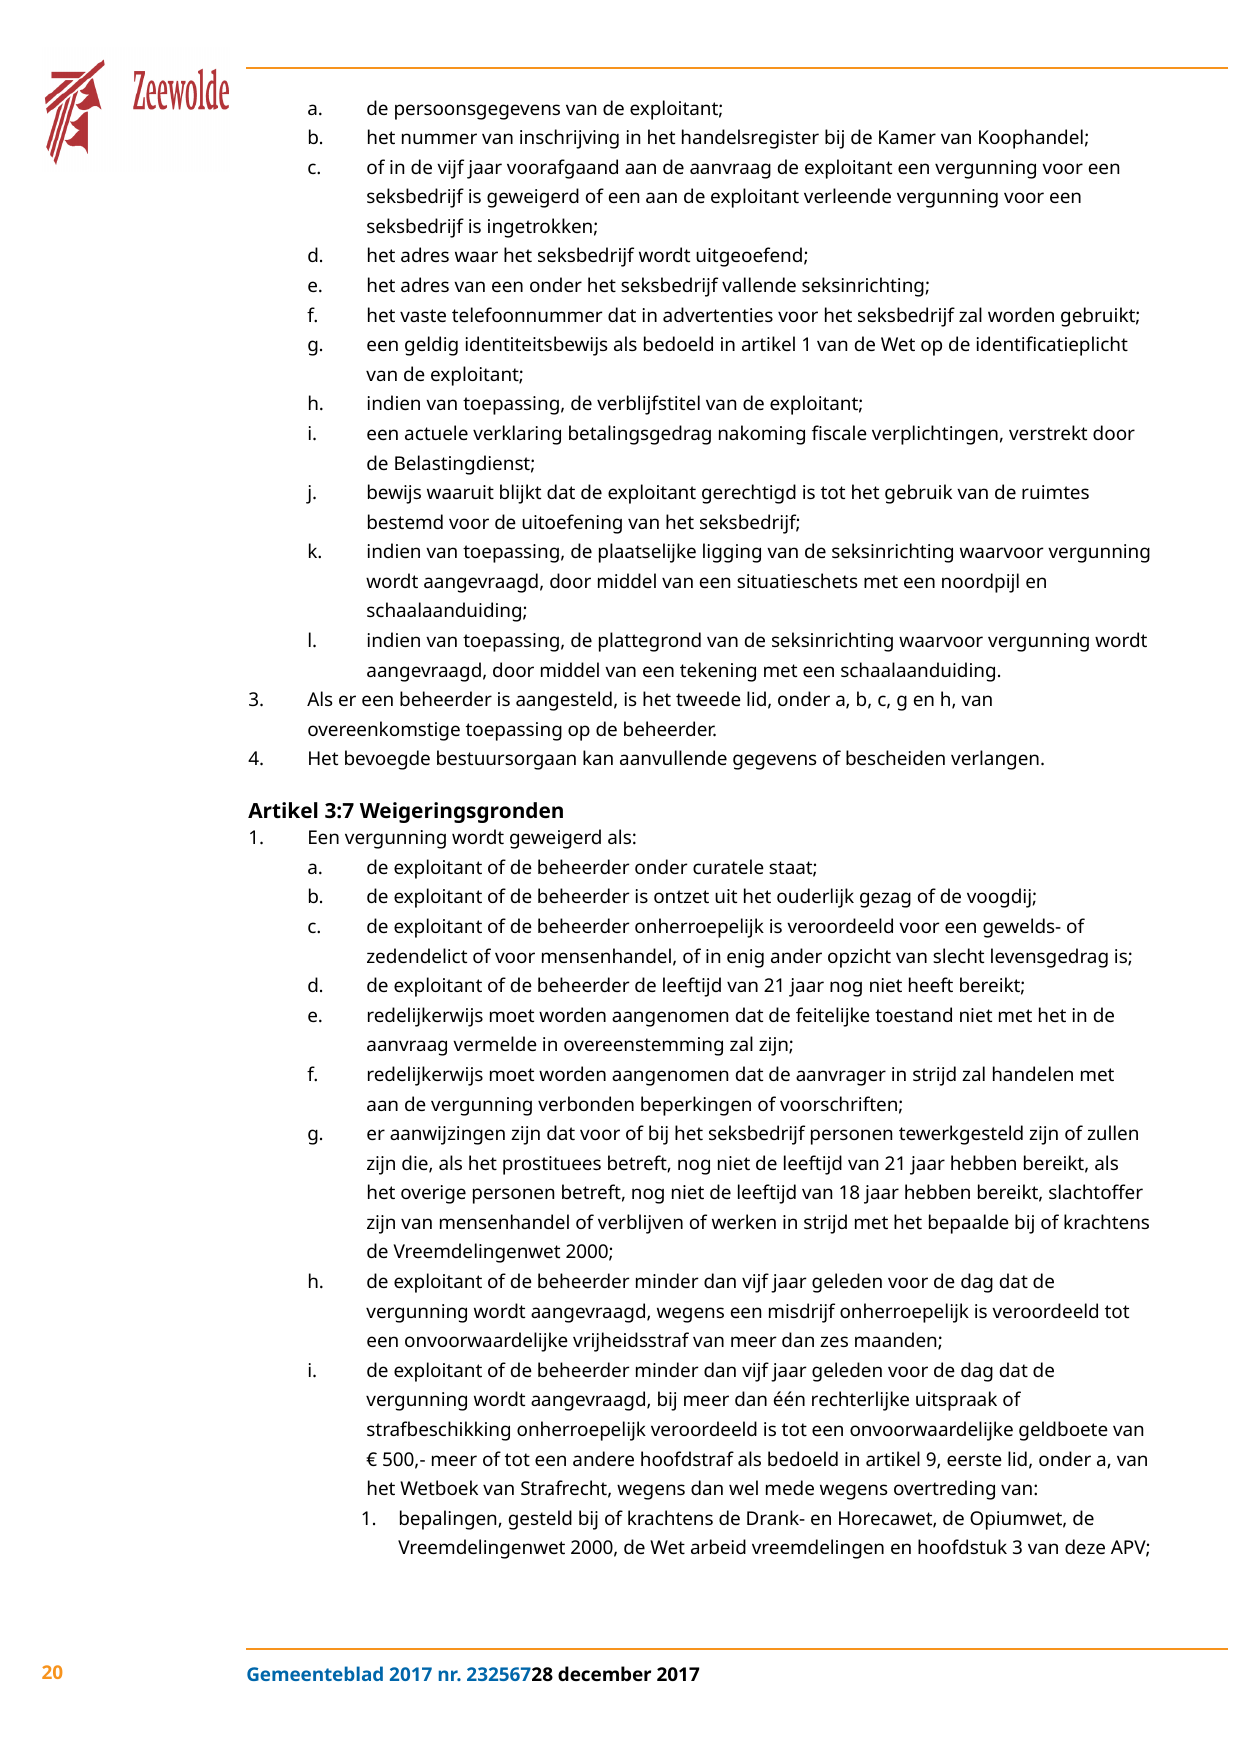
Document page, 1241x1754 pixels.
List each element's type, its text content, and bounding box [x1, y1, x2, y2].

list indien van toepassing, de plaatselijke ligging van de seksinrichting waarvoor vergunning wordt aangevraagd, door middel van een situatieschets met een noordpijl en schaalaanduiding; [307, 538, 1152, 623]
text Artikel 3:7 Weigeringsgronden [248, 796, 1152, 824]
list het vaste telefoonnummer dat in advertenties voor het seksbedrijf zal worden gebruikt; [307, 302, 1152, 328]
list een geldig identiteitsbewijs als bedoeld in artikel 1 van de Wet op de identificatieplicht van de exploitant; [307, 331, 1152, 387]
list het adres waar het seksbedrijf wordt uitgeoefend; [307, 243, 1152, 268]
list het nummer van inschrijving in het handelsregister bij de Kamer van Koophandel; [307, 124, 1152, 150]
list indien van toepassing, de verblijfstitel van de exploitant; [307, 391, 1152, 416]
list bewijs waaruit blijkt dat de exploitant gerechtigd is tot het gebruik van de ruimtes bestemd voor de uitoefening van het seksbedrijf; [307, 479, 1152, 535]
list de exploitant of de beheerder minder dan vijf jaar geleden voor de dag dat de vergunning wordt aangevraagd, wegens een misdrijf onherroepelijk is veroordeeld tot een onvoorwaardelijke vrijheidsstraf van meer dan zes maanden; [307, 1268, 1152, 1353]
list de exploitant of de beheerder onherroepelijk is veroordeeld voor een gewelds- of zedendelict of voor mensenhandel, of in enig ander opzicht van slecht levensgedrag is; [307, 913, 1152, 968]
list de exploitant of de beheerder minder dan vijf jaar geleden voor de dag dat de vergunning wordt aangevraagd, bij meer dan één rechterlijke uitspraak of strafbeschikking onherroepelijk veroordeeld is tot een onvoorwaardelijke geldboete van € 500,- meer of tot een andere hoofdstraf als bedoeld in artikel 9, eerste lid, onder a, van het Wetboek van Strafrecht, wegens dan wel mede wegens overtreding van: [307, 1357, 1152, 1501]
list de persoonsgegevens van de exploitant; [307, 95, 1152, 121]
list de exploitant of de beheerder de leeftijd van 21 jaar nog niet heeft bereikt; [307, 972, 1152, 998]
list een actuele verklaring betalingsgedrag nakoming fiscale verplichtingen, verstrekt door de Belastingdienst; [307, 420, 1152, 476]
list Als er een beheerder is aangesteld, is het tweede lid, onder a, b, c, g en h, van overeenkomstige toepassing op de beheerder. [248, 686, 1152, 742]
picture [41, 47, 231, 172]
list redelijkerwijs moet worden aangenomen dat de feitelijke toestand niet met het in de aanvraag vermelde in overeenstemming zal zijn; [307, 1002, 1152, 1057]
list het adres van een onder het seksbedrijf vallende seksinrichting; [307, 272, 1152, 298]
list de exploitant of de beheerder is ontzet uit het ouderlijk gezag of de voogdij; [307, 884, 1152, 909]
list indien van toepassing, de plattegrond van de seksinrichting waarvoor vergunning wordt aangevraagd, door middel van een tekening met een schaalaanduiding. [307, 627, 1152, 683]
list er aanwijzingen zijn dat voor of bij het seksbedrijf personen tewerkgesteld zijn of zullen zijn die, als het prostituees betreft, nog niet de leeftijd van 21 jaar hebben bereikt, als het overige personen betreft, nog niet de leeftijd van 18 jaar hebben bereikt, slachtoffer zijn van mensenhandel of verblijven of werken in strijd met het bepaalde bij of krachtens de Vreemdelingenwet 2000; [307, 1120, 1152, 1264]
list Een vergunning wordt geweigerd als: [248, 824, 1152, 850]
list redelijkerwijs moet worden aangenomen dat de aanvrager in strijd zal handelen met aan de vergunning verbonden beperkingen of voorschriften; [307, 1061, 1152, 1116]
list de exploitant of de beheerder onder curatele staat; [307, 854, 1152, 880]
list of in de vijf jaar voorafgaand aan de aanvraag de exploitant een vergunning voor een seksbedrijf is geweigerd of een aan de exploitant verleende vergunning voor een seksbedrijf is ingetrokken; [307, 154, 1152, 239]
list bepalingen, gesteld bij of krachtens de Drank- en Horecawet, de Opiumwet, de Vreemdelingenwet 2000, de Wet arbeid vreemdelingen en hoofdstuk 3 van deze APV; [361, 1505, 1152, 1560]
list Het bevoegde bestuursorgaan kan aanvullende gegevens of bescheiden verlangen. [248, 746, 1152, 771]
